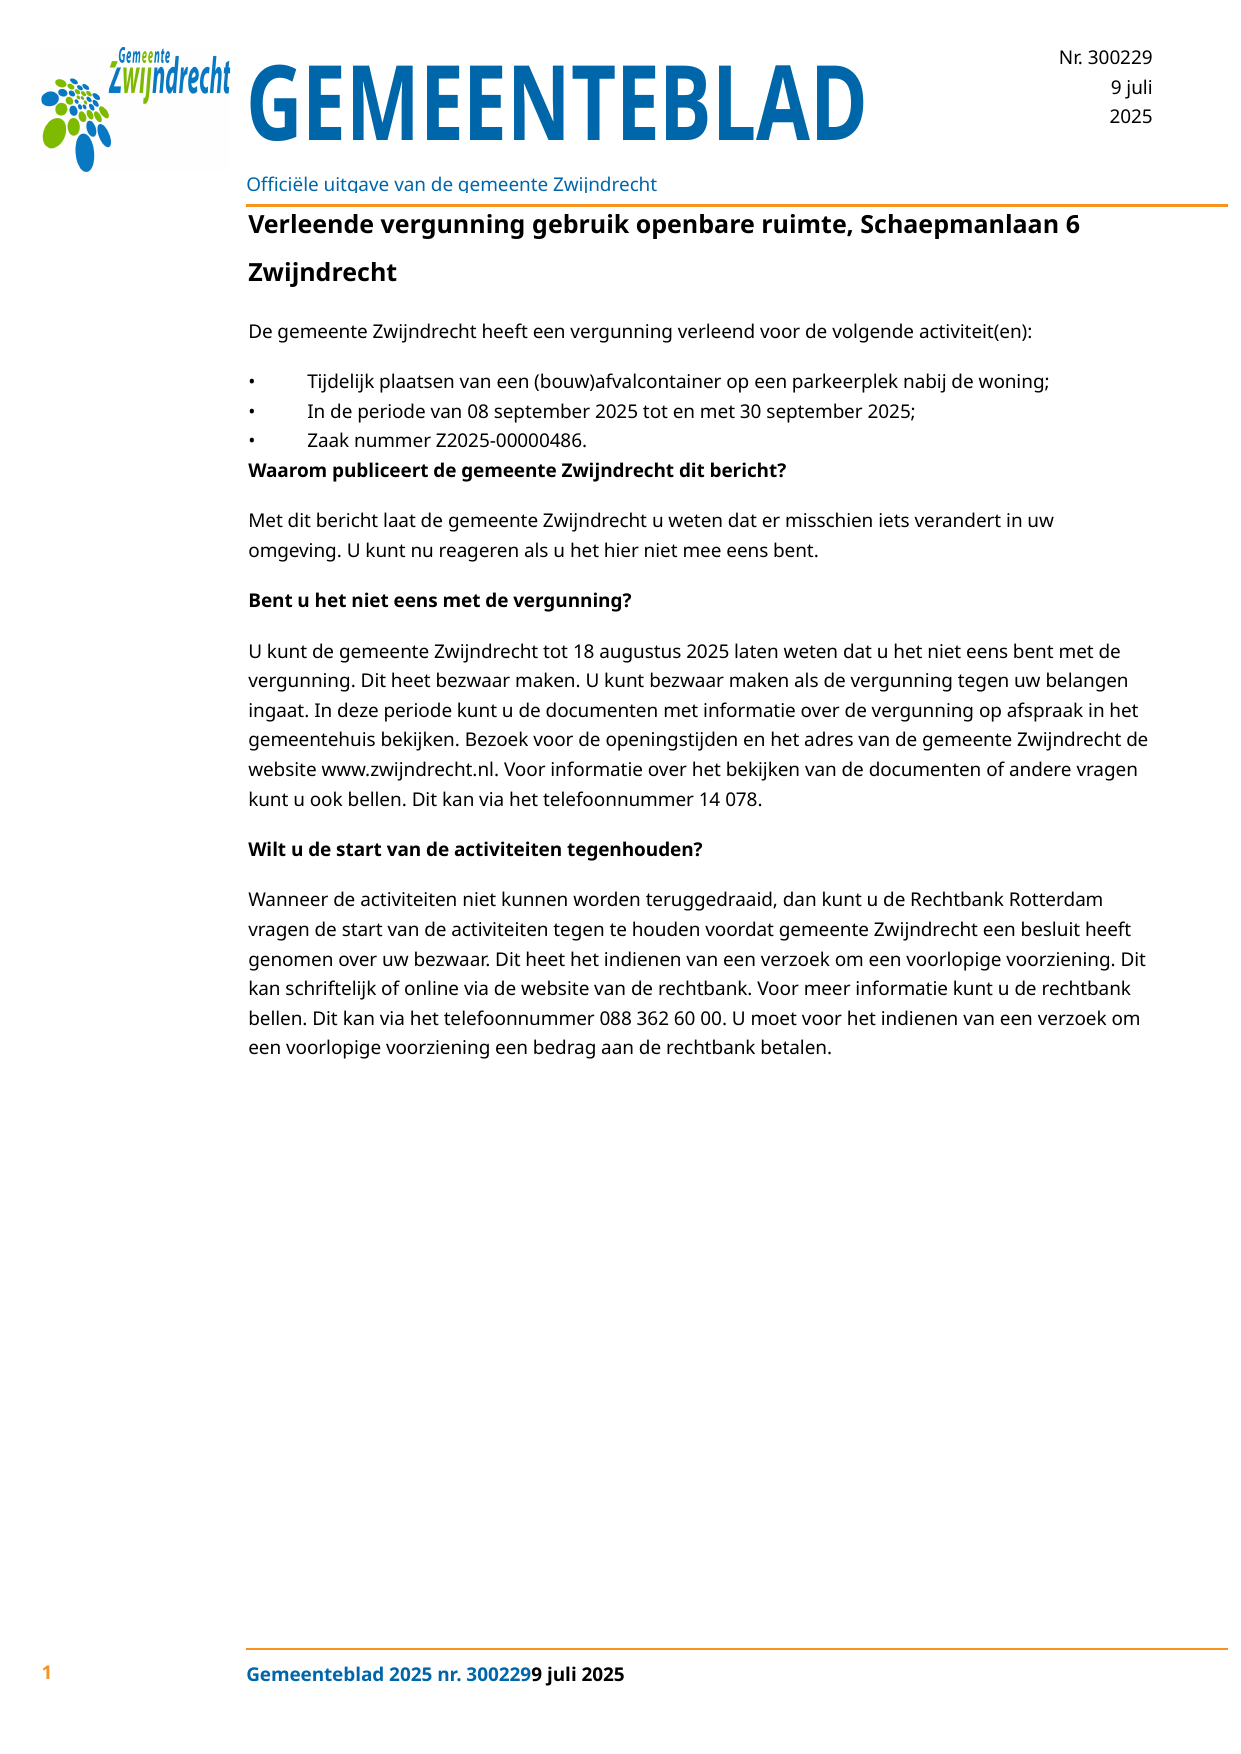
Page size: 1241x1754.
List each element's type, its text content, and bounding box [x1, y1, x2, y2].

text De gemeente Zwijndrecht heeft een vergunning verleend voor de volgende activiteit(en): [248, 318, 1152, 344]
text Waarom publiceert de gemeente Zwijndrecht dit bericht? [248, 457, 1152, 483]
list Tijdelijk plaatsen van een (bouw)afvalcontainer op een parkeerplek nabij de woning; [248, 368, 1152, 394]
text Verleende vergunning gebruik openbare ruimte, Schaepmanlaan 6 Zwijndrecht [248, 207, 1152, 288]
picture [41, 47, 231, 172]
list Zaak nummer Z2025-00000486. [248, 427, 1152, 453]
list In de periode van 08 september 2025 tot en met 30 september 2025; [248, 398, 1152, 424]
text U kunt de gemeente Zwijndrecht tot 18 augustus 2025 laten weten dat u het niet eens bent met de vergunning. Dit heet bezwaar maken. U kunt bezwaar maken als de vergunning tegen uw belangen ingaat. In deze periode kunt u de documenten met informatie over de vergunning op afspraak in het gemeentehuis bekijken. Bezoek voor de openingstijden en het adres van de gemeente Zwijndrecht de website www.zwijndrecht.nl. Voor informatie over het bekijken van de documenten of andere vragen kunt u ook bellen. Dit kan via het telefoonnummer 14 078. [248, 638, 1152, 812]
text Met dit bericht laat de gemeente Zwijndrecht u weten dat er misschien iets verandert in uw omgeving. U kunt nu reageren als u het hier niet mee eens bent. [248, 507, 1152, 563]
text Bent u het niet eens met de vergunning? [248, 587, 1152, 613]
text Wanneer de activiteiten niet kunnen worden teruggedraaid, dan kunt u de Rechtbank Rotterdam vragen de start van de activiteiten tegen te houden voordat gemeente Zwijndrecht een besluit heeft genomen over uw bezwaar. Dit heet het indienen van een verzoek om een voorlopige voorziening. Dit kan schriftelijk of online via de website van de rechtbank. Voor meer informatie kunt u de rechtbank bellen. Dit kan via het telefoonnummer 088 362 60 00. U moet voor het indienen van een verzoek om een voorlopige voorziening een bedrag aan de rechtbank betalen. [248, 887, 1152, 1060]
text Wilt u de start van de activiteiten tegenhouden? [248, 836, 1152, 862]
